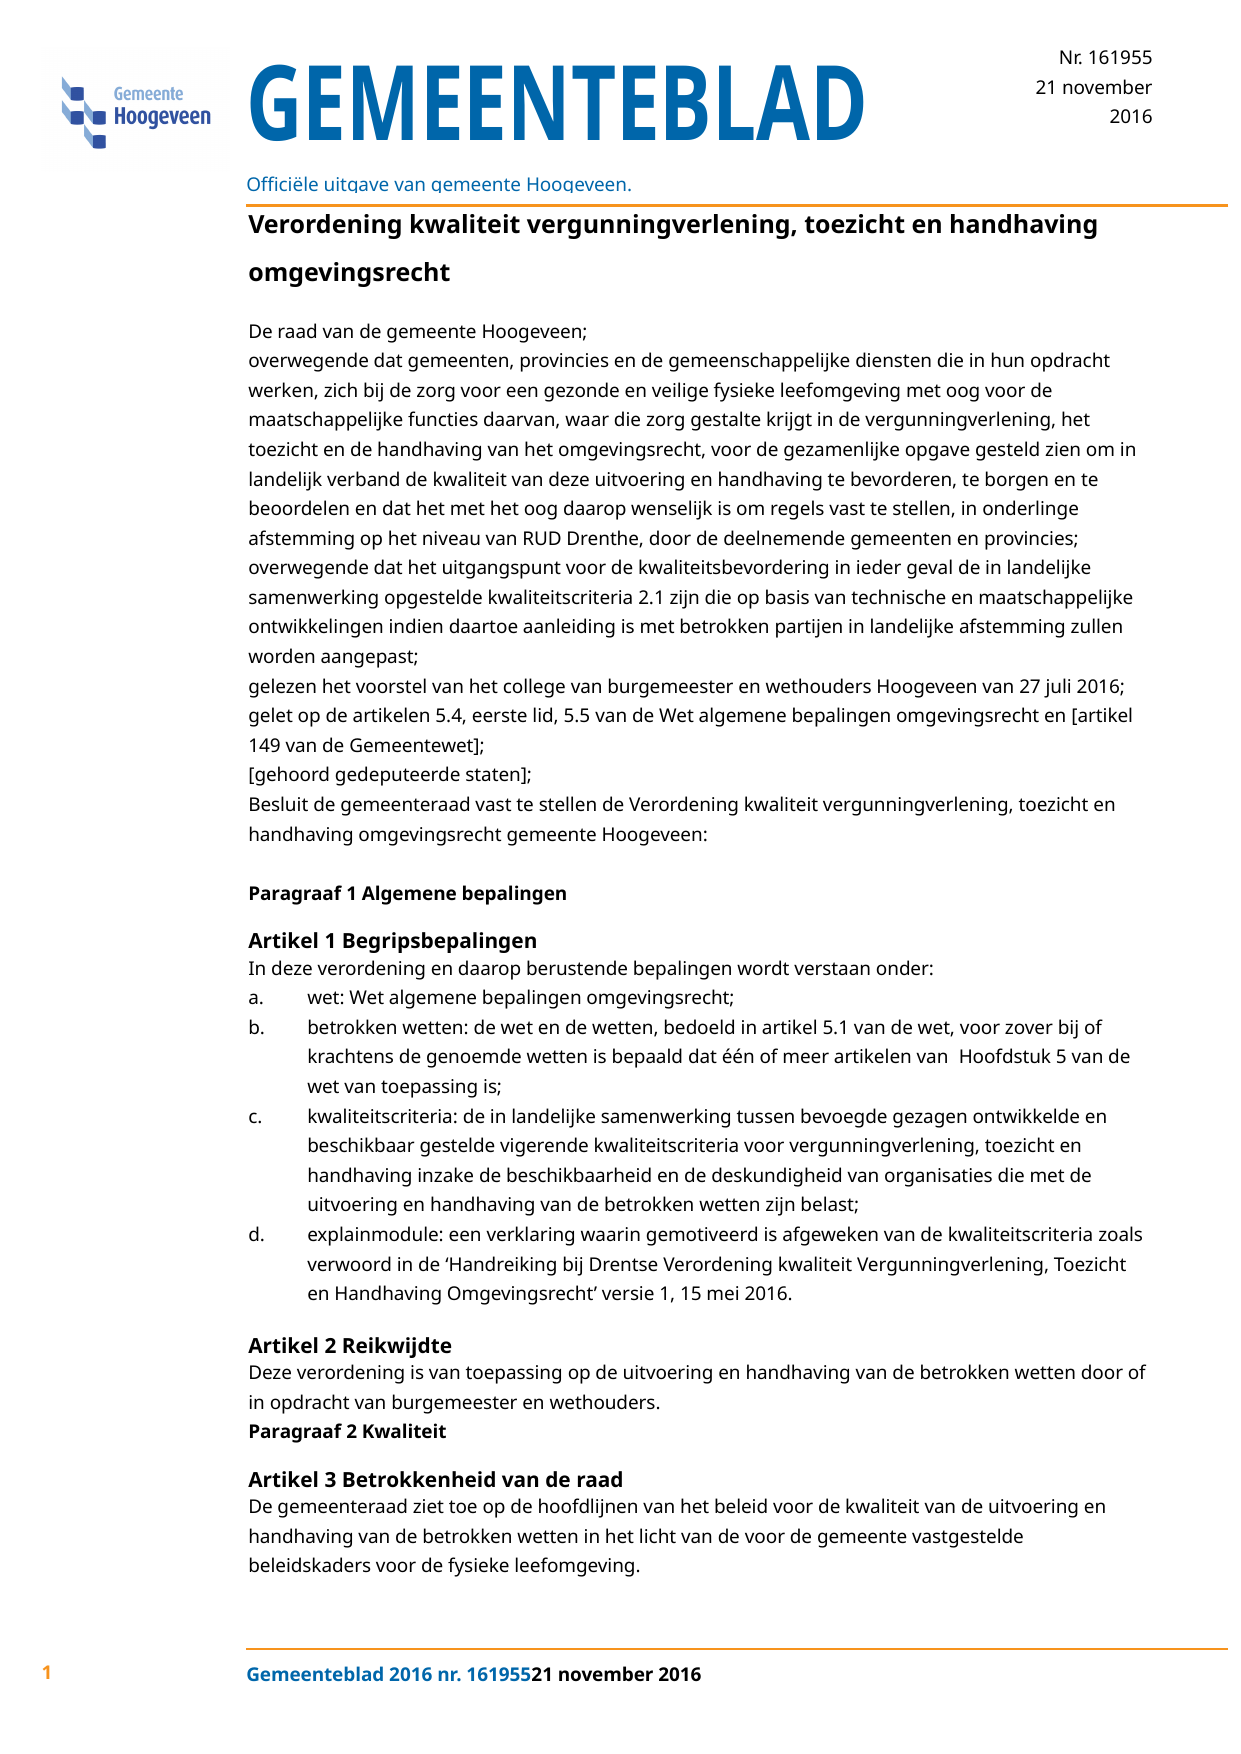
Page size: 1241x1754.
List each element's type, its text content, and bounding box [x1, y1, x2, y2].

picture [41, 47, 231, 172]
text De gemeenteraad ziet toe op de hoofdlijnen van het beleid voor de kwaliteit van de uitvoering en handhaving van de betrokken wetten in het licht van de voor de gemeente vastgestelde beleidskaders voor de fysieke leefomgeving. [248, 1493, 1152, 1578]
text [gehoord gedeputeerde staten]; [248, 762, 1152, 787]
text Artikel 3 Betrokkenheid van de raad [248, 1465, 1152, 1493]
list wet: Wet algemene bepalingen omgevingsrecht; [248, 984, 1152, 1010]
text In deze verordening en daarop berustende bepalingen wordt verstaan onder: [248, 955, 1152, 981]
text Paragraaf 1 Algemene bepalingen [248, 880, 1152, 906]
text overwegende dat gemeenten, provincies en de gemeenschappelijke diensten die in hun opdracht werken, zich bij de zorg voor een gezonde en veilige fysieke leefomgeving met oog voor de maatschappelijke functies daarvan, waar die zorg gestalte krijgt in de vergunningverlening, het toezicht en de handhaving van het omgevingsrecht, voor de gezamenlijke opgave gesteld zien om in landelijk verband de kwaliteit van deze uitvoering en handhaving te bevorderen, te borgen en te beoordelen en dat het met het oog daarop wenselijk is om regels vast te stellen, in onderlinge afstemming op het niveau van RUD Drenthe, door de deelnemende gemeenten en provincies; [248, 347, 1152, 551]
list explainmodule: een verklaring waarin gemotiveerd is afgeweken van de kwaliteitscriteria zoals verwoord in de ‘Handreiking bij Drentse Verordening kwaliteit Vergunningverlening, Toezicht en Handhaving Omgevingsrecht’ versie 1, 15 mei 2016. [248, 1221, 1152, 1306]
text De raad van de gemeente Hoogeveen; [248, 318, 1152, 344]
text Artikel 1 Begripsbepalingen [248, 927, 1152, 955]
list kwaliteitscriteria: de in landelijke samenwerking tussen bevoegde gezagen ontwikkelde en beschikbaar gestelde vigerende kwaliteitscriteria voor vergunningverlening, toezicht en handhaving inzake de beschikbaarheid en de deskundigheid van organisaties die met de uitvoering en handhaving van de betrokken wetten zijn belast; [248, 1103, 1152, 1217]
text Paragraaf 2 Kwaliteit [248, 1418, 1152, 1444]
text overwegende dat het uitgangspunt voor de kwaliteitsbevordering in ieder geval de in landelijke samenwerking opgestelde kwaliteitscriteria 2.1 zijn die op basis van technische en maatschappelijke ontwikkelingen indien daartoe aanleiding is met betrokken partijen in landelijke afstemming zullen worden aangepast; [248, 554, 1152, 669]
text Deze verordening is van toepassing op de uitvoering en handhaving van de betrokken wetten door of in opdracht van burgemeester en wethouders. [248, 1359, 1152, 1414]
text gelet op de artikelen 5.4, eerste lid, 5.5 van de Wet algemene bepalingen omgevingsrecht en [artikel 149 van de Gemeentewet]; [248, 702, 1152, 758]
text Besluit de gemeenteraad vast te stellen de Verordening kwaliteit vergunningverlening, toezicht en handhaving omgevingsrecht gemeente Hoogeveen: [248, 791, 1152, 847]
text gelezen het voorstel van het college van burgemeester en wethouders Hoogeveen van 27 juli 2016; [248, 673, 1152, 699]
list betrokken wetten: de wet en de wetten, bedoeld in artikel 5.1 van de wet, voor zover bij of krachtens de genoemde wetten is bepaald dat één of meer artikelen van Hoofdstuk 5 van de wet van toepassing is; [248, 1014, 1152, 1099]
text Artikel 2 Reikwijdte [248, 1331, 1152, 1359]
text Verordening kwaliteit vergunningverlening, toezicht en handhaving omgevingsrecht [248, 207, 1152, 288]
